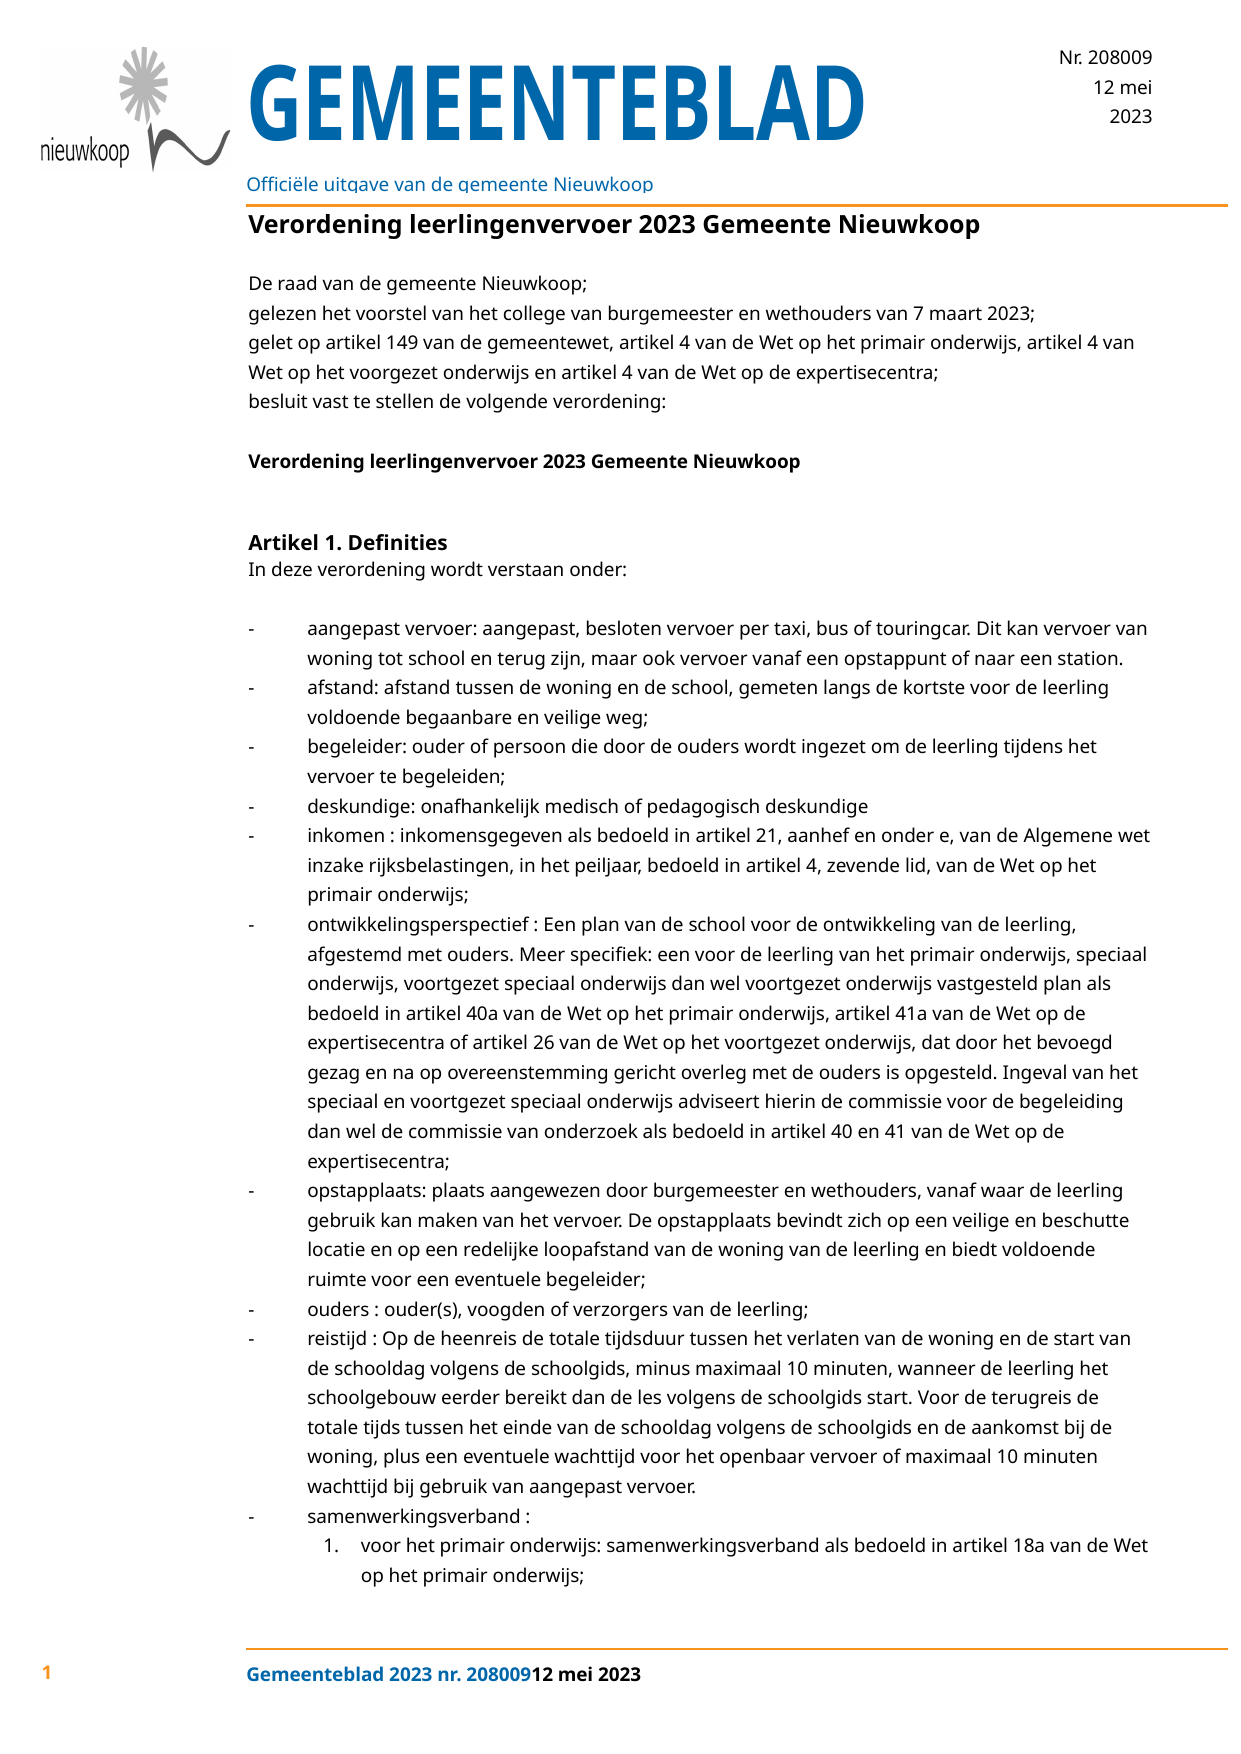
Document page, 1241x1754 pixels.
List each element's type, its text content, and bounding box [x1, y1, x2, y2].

list begeleider: ouder of persoon die door de ouders wordt ingezet om de leerling tijdens het vervoer te begeleiden; [248, 734, 1152, 789]
list deskundige: onafhankelijk medisch of pedagogisch deskundige [248, 793, 1152, 819]
text Artikel 1. Definities [248, 528, 1152, 556]
list ontwikkelingsperspectief : Een plan van de school voor de ontwikkeling van de leerling, afgestemd met ouders. Meer specifiek: een voor de leerling van het primair onderwijs, speciaal onderwijs, voortgezet speciaal onderwijs dan wel voortgezet onderwijs vastgesteld plan als bedoeld in artikel 40a van de Wet op het primair onderwijs, artikel 41a van de Wet op de expertisecentra of artikel 26 van de Wet op het voortgezet onderwijs, dat door het bevoegd gezag en na op overeenstemming gericht overleg met de ouders is opgesteld. Ingeval van het speciaal en voortgezet speciaal onderwijs adviseert hierin de commissie voor de begeleiding dan wel de commissie van onderzoek als bedoeld in artikel 40 en 41 van de Wet op de expertisecentra; [248, 911, 1152, 1174]
list inkomen : inkomensgegeven als bedoeld in artikel 21, aanhef en onder e, van de Algemene wet inzake rijksbelastingen, in het peiljaar, bedoeld in artikel 4, zevende lid, van de Wet op het primair onderwijs; [248, 822, 1152, 907]
list samenwerkingsverband : [248, 1503, 1152, 1529]
list reistijd : Op de heenreis de totale tijdsduur tussen het verlaten van de woning en de start van de schooldag volgens de schoolgids, minus maximaal 10 minuten, wanneer de leerling het schoolgebouw eerder bereikt dan de les volgens de schoolgids start. Voor de terugreis de totale tijds tussen het einde van de schooldag volgens de schoolgids en de aankomst bij de woning, plus een eventuele wachttijd voor het openbaar vervoer of maximaal 10 minuten wachttijd bij gebruik van aangepast vervoer. [248, 1325, 1152, 1499]
text gelezen het voorstel van het college van burgemeester en wethouders van 7 maart 2023; [248, 300, 1152, 326]
list afstand: afstand tussen de woning en de school, gemeten langs de kortste voor de leerling voldoende begaanbare en veilige weg; [248, 674, 1152, 730]
text Verordening leerlingenvervoer 2023 Gemeente Nieuwkoop [248, 448, 1152, 473]
text De raad van de gemeente Nieuwkoop; [248, 270, 1152, 296]
list aangepast vervoer: aangepast, besloten vervoer per taxi, bus of touringcar. Dit kan vervoer van woning tot school en terug zijn, maar ook vervoer vanaf een opstappunt of naar een station. [248, 615, 1152, 671]
list ouders : ouder(s), voogden of verzorgers van de leerling; [248, 1296, 1152, 1322]
list voor het primair onderwijs: samenwerkingsverband als bedoeld in artikel 18a van de Wet op het primair onderwijs; [323, 1532, 1152, 1588]
text gelet op artikel 149 van de gemeentewet, artikel 4 van de Wet op het primair onderwijs, artikel 4 van Wet op het voorgezet onderwijs en artikel 4 van de Wet op de expertisecentra; [248, 329, 1152, 385]
text besluit vast te stellen de volgende verordening: [248, 389, 1152, 414]
text In deze verordening wordt verstaan onder: [248, 556, 1152, 582]
list opstapplaats: plaats aangewezen door burgemeester en wethouders, vanaf waar de leerling gebruik kan maken van het vervoer. De opstapplaats bevindt zich op een veilige en beschutte locatie en op een redelijke loopafstand van de woning van de leerling en biedt voldoende ruimte voor een eventuele begeleider; [248, 1177, 1152, 1292]
picture [41, 47, 231, 172]
text Verordening leerlingenvervoer 2023 Gemeente Nieuwkoop [248, 207, 1152, 241]
